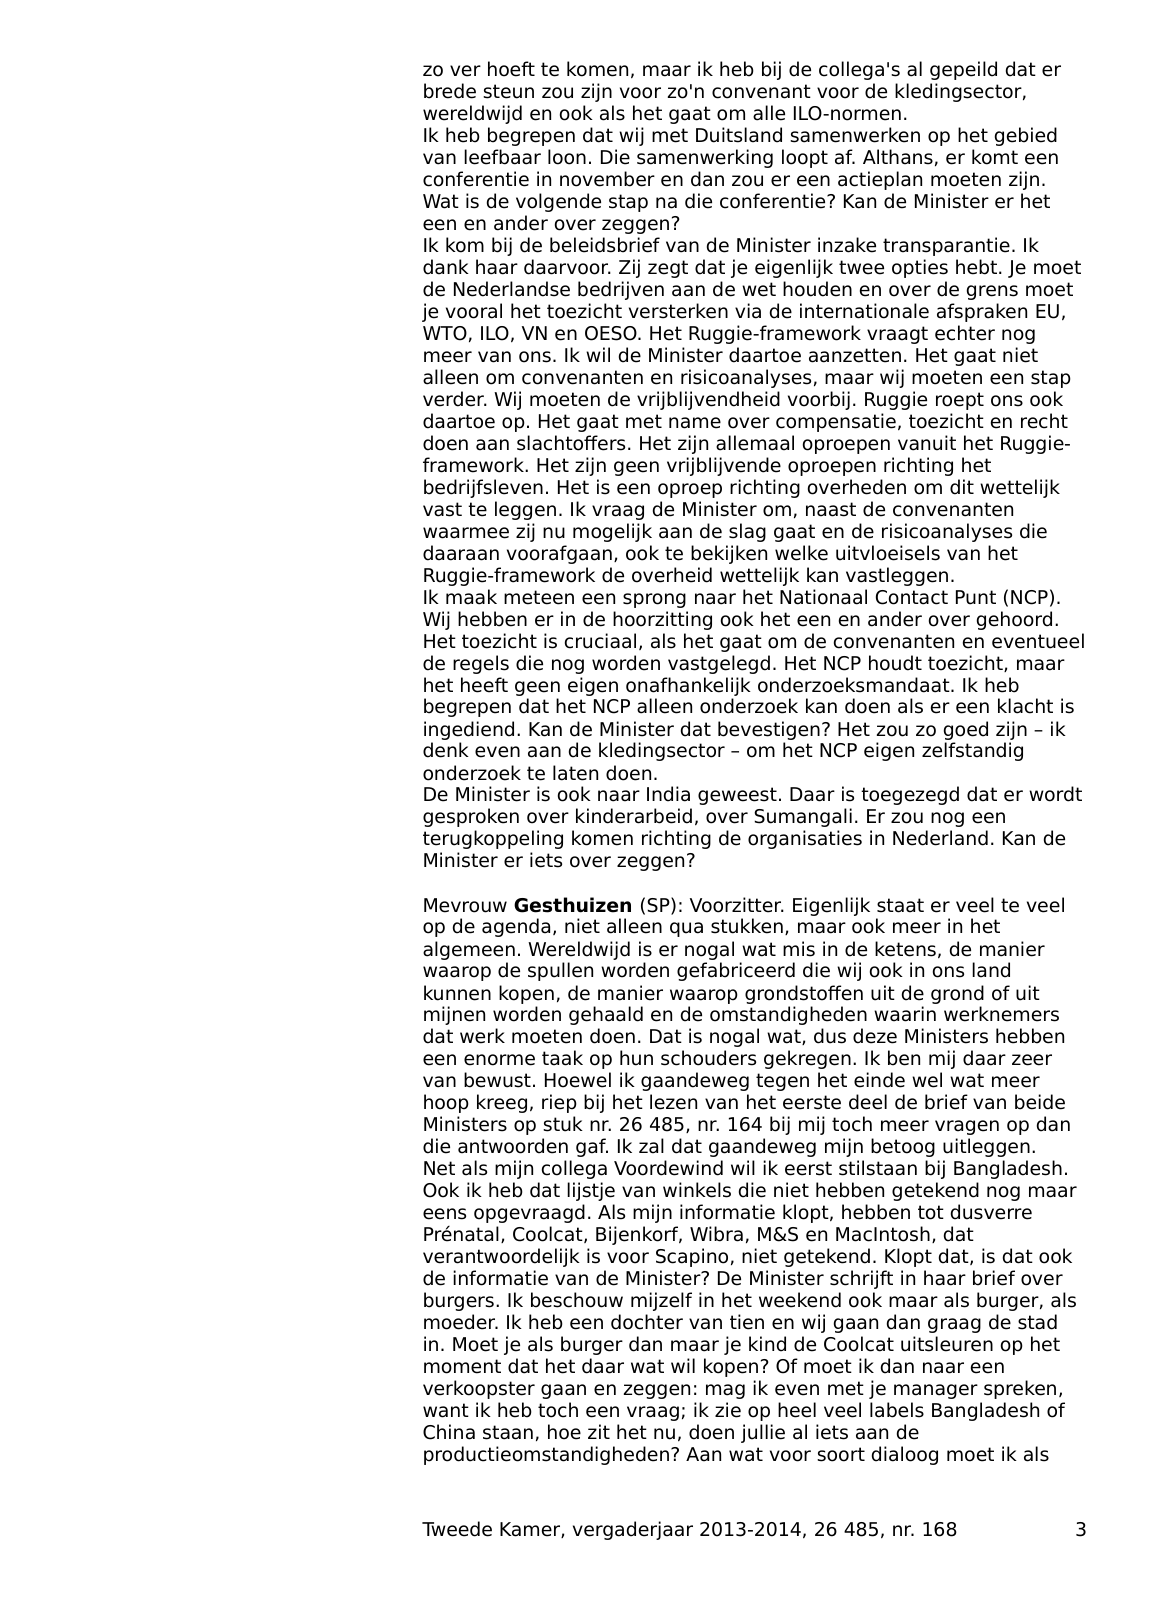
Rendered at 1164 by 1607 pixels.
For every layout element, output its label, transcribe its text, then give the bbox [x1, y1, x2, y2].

text Ik kom bij de beleidsbrief van de Minister inzake transparantie. Ik dank haar daarvoor. Zij zegt dat je eigenlijk twee opties hebt. Je moet de Nederlandse bedrijven aan de wet houden en over de grens moet je vooral het toezicht versterken via de internationale afspraken EU, WTO, ILO, VN en OESO. Het Ruggie-framework vraagt echter nog meer van ons. Ik wil de Minister daartoe aanzetten. Het gaat niet alleen om convenanten en risicoanalyses, maar wij moeten een stap verder. Wij moeten de vrijblijvendheid voorbij. Ruggie roept ons ook daartoe op. Het gaat met name over compensatie, toezicht en recht doen aan slachtoffers. Het zijn allemaal oproepen vanuit het Ruggie-framework. Het zijn geen vrijblijvende oproepen richting het bedrijfsleven. Het is een oproep richting overheden om dit wettelijk vast te leggen. Ik vraag de Minister om, naast de convenanten waarmee zij nu mogelijk aan de slag gaat en de risicoanalyses die daaraan voorafgaan, ook te bekijken welke uitvloeisels van het Ruggie-framework de overheid wettelijk kan vastleggen. [422, 235, 1087, 587]
text Ik heb begrepen dat wij met Duitsland samenwerken op het gebied van leefbaar loon. Die samenwerking loopt af. Althans, er komt een conferentie in november en dan zou er een actieplan moeten zijn. Wat is de volgende stap na die conferentie? Kan de Minister er het een en ander over zeggen? [422, 125, 1087, 235]
text Ik maak meteen een sprong naar het Nationaal Contact Punt (NCP). Wij hebben er in de hoorzitting ook het een en ander over gehoord. Het toezicht is cruciaal, als het gaat om de convenanten en eventueel de regels die nog worden vastgelegd. Het NCP houdt toezicht, maar het heeft geen eigen onafhankelijk onderzoeksmandaat. Ik heb begrepen dat het NCP alleen onderzoek kan doen als er een klacht is ingediend. Kan de Minister dat bevestigen? Het zou zo goed zijn – ik denk even aan de kledingsector – om het NCP eigen zelfstandig onderzoek te laten doen. [422, 587, 1087, 784]
text Mevrouw Gesthuizen (SP): Voorzitter. Eigenlijk staat er veel te veel op de agenda, niet alleen qua stukken, maar ook meer in het algemeen. Wereldwijd is er nogal wat mis in de ketens, de manier waarop de spullen worden gefabriceerd die wij ook in ons land kunnen kopen, de manier waarop grondstoffen uit de grond of uit mijnen worden gehaald en de omstandigheden waarin werknemers dat werk moeten doen. Dat is nogal wat, dus deze Ministers hebben een enorme taak op hun schouders gekregen. Ik ben mij daar zeer van bewust. Hoewel ik gaandeweg tegen het einde wel wat meer hoop kreeg, riep bij het lezen van het eerste deel de brief van beide Ministers op stuk nr. 26 485, nr. 164 bij mij toch meer vragen op dan die antwoorden gaf. Ik zal dat gaandeweg mijn betoog uitleggen. [422, 894, 1087, 1158]
text zo ver hoeft te komen, maar ik heb bij de collega's al gepeild dat er brede steun zou zijn voor zo'n convenant voor de kledingsector, wereldwijd en ook als het gaat om alle ILO-normen. [422, 59, 1087, 125]
text Net als mijn collega Voordewind wil ik eerst stilstaan bij Bangladesh. Ook ik heb dat lijstje van winkels die niet hebben getekend nog maar eens opgevraagd. Als mijn informatie klopt, hebben tot dusverre Prénatal, Coolcat, Bijenkorf, Wibra, M&S en MacIntosh, dat verantwoordelijk is voor Scapino, niet getekend. Klopt dat, is dat ook de informatie van de Minister? De Minister schrijft in haar brief over burgers. Ik beschouw mijzelf in het weekend ook maar als burger, als moeder. Ik heb een dochter van tien en wij gaan dan graag de stad in. Moet je als burger dan maar je kind de Coolcat uitsleuren op het moment dat het daar wat wil kopen? Of moet ik dan naar een verkoopster gaan en zeggen: mag ik even met je manager spreken, want ik heb toch een vraag; ik zie op heel veel labels Bangladesh of China staan, hoe zit het nu, doen jullie al iets aan de productieomstandigheden? Aan wat voor soort dialoog moet ik als [422, 1158, 1087, 1466]
text De Minister is ook naar India geweest. Daar is toegezegd dat er wordt gesproken over kinderarbeid, over Sumangali. Er zou nog een terugkoppeling komen richting de organisaties in Nederland. Kan de Minister er iets over zeggen? [422, 784, 1087, 872]
